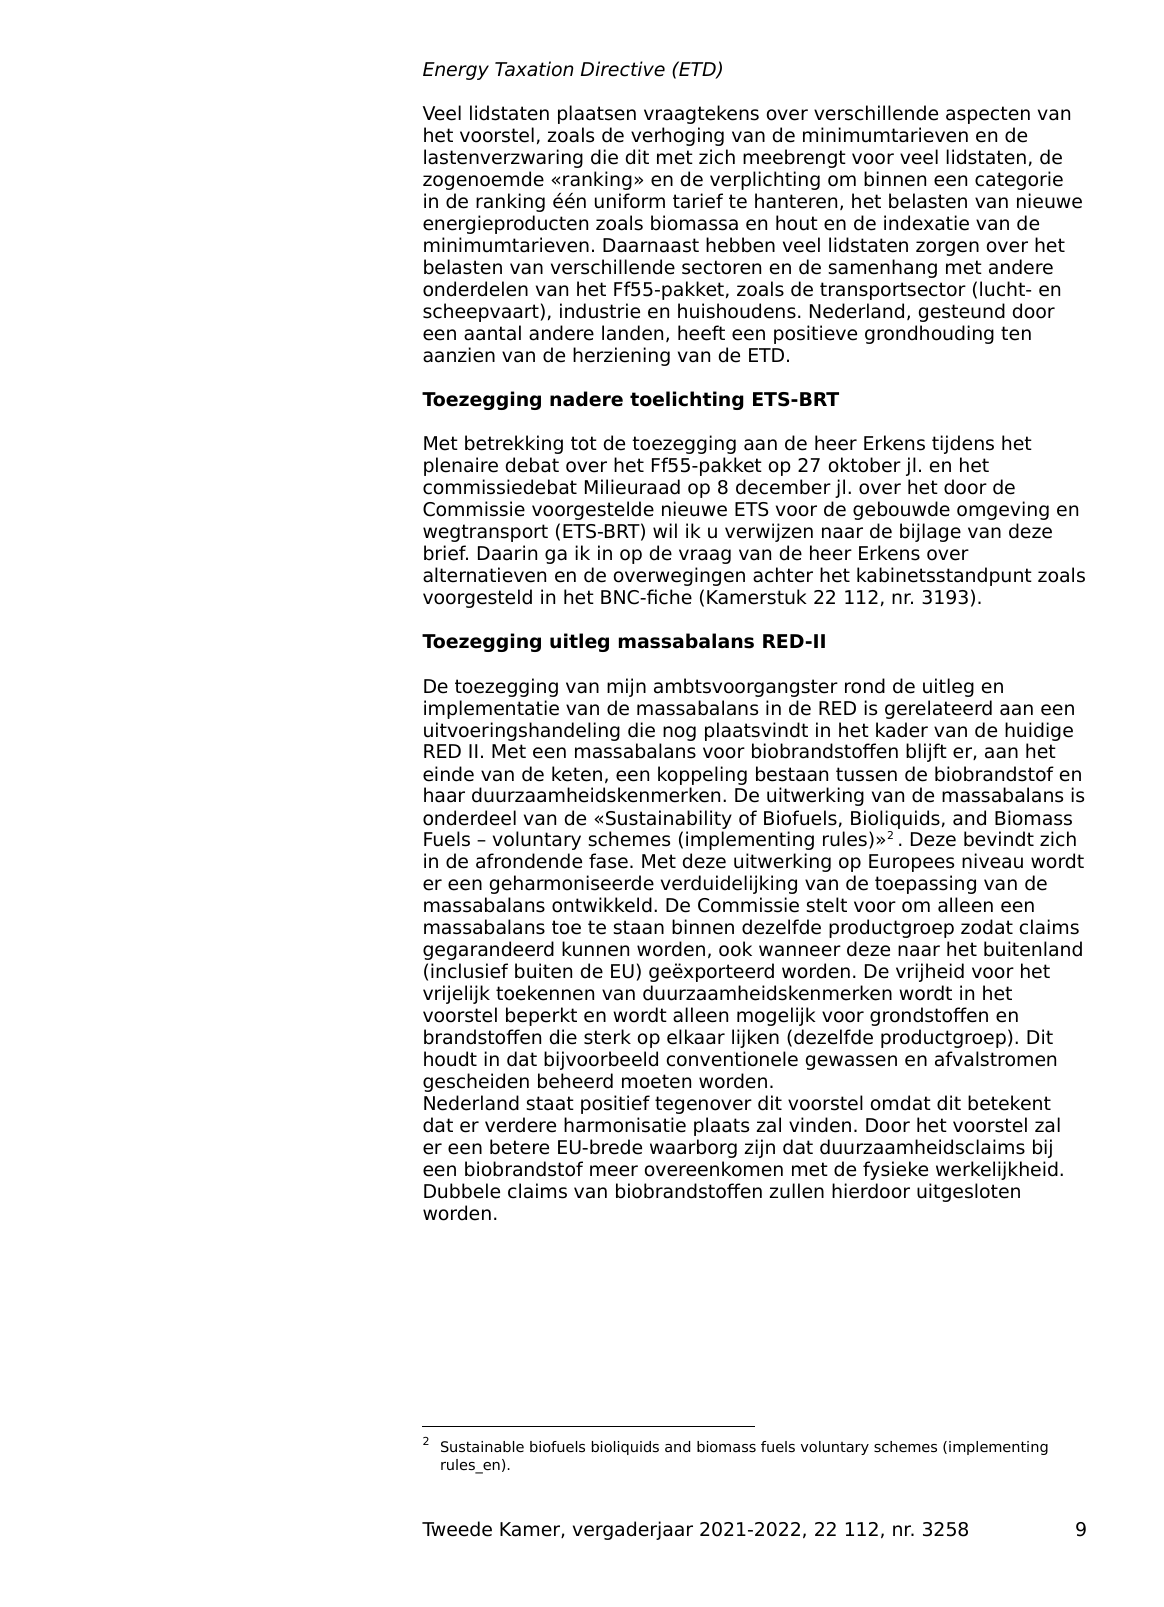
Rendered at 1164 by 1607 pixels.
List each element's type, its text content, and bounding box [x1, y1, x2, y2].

text Veel lidstaten plaatsen vraagtekens over verschillende aspecten van het voorstel, zoals de verhoging van de minimumtarieven en de lastenverzwaring die dit met zich meebrengt voor veel lidstaten, de zogenoemde «ranking» en de verplichting om binnen een categorie in de ranking één uniform tarief te hanteren, het belasten van nieuwe energieproducten zoals biomassa en hout en de indexatie van de minimumtarieven. Daarnaast hebben veel lidstaten zorgen over het belasten van verschillende sectoren en de samenhang met andere onderdelen van het Ff55-pakket, zoals de transportsector (lucht- en scheepvaart), industrie en huishoudens. Nederland, gesteund door een aantal andere landen, heeft een positieve grondhouding ten aanzien van de herziening van de ETD. [422, 103, 1087, 367]
subtitle Toezegging uitleg massabalans RED-II [422, 631, 1087, 653]
text Met betrekking tot de toezegging aan de heer Erkens tijdens het plenaire debat over het Ff55-pakket op 27 oktober jl. en het commissiedebat Milieuraad op 8 december jl. over het door de Commissie voorgestelde nieuwe ETS voor de gebouwde omgeving en wegtransport (ETS-BRT) wil ik u verwijzen naar de bijlage van deze brief. Daarin ga ik in op de vraag van de heer Erkens over alternatieven en de overwegingen achter het kabinetsstandpunt zoals voorgesteld in het BNC-fiche (Kamerstuk 22 112, nr. 3193). [422, 433, 1087, 609]
subtitle Toezegging nadere toelichting ETS-BRT [422, 389, 1087, 411]
text Nederland staat positief tegenover dit voorstel omdat dit betekent dat er verdere harmonisatie plaats zal vinden. Door het voorstel zal er een betere EU-brede waarborg zijn dat duurzaamheidsclaims bij een biobrandstof meer overeenkomen met de fysieke werkelijkheid. Dubbele claims van biobrandstoffen zullen hierdoor uitgesloten worden. [422, 1093, 1087, 1225]
text Sustainable biofuels bioliquids and biomass fuels voluntary schemes (implementing rules_en). [422, 1435, 1087, 1474]
subtitle Energy Taxation Directive (ETD) [422, 59, 1087, 81]
text De toezegging van mijn ambtsvoorgangster rond de uitleg en implementatie van de massabalans in de RED is gerelateerd aan een uitvoeringshandeling die nog plaatsvindt in het kader van de huidige RED II. Met een massabalans voor biobrandstoffen blijft er, aan het einde van de keten, een koppeling bestaan tussen de biobrandstof en haar duurzaamheidskenmerken. De uitwerking van de massabalans is onderdeel van de «Sustainability of Biofuels, Bioliquids, and Biomass Fuels – voluntary schemes (implementing rules)». Deze bevindt zich in de afrondende fase. Met deze uitwerking op Europees niveau wordt er een geharmoniseerde verduidelijking van de toepassing van de massabalans ontwikkeld. De Commissie stelt voor om alleen een massabalans toe te staan binnen dezelfde productgroep zodat claims gegarandeerd kunnen worden, ook wanneer deze naar het buitenland (inclusief buiten de EU) geëxporteerd worden. De vrijheid voor het vrijelijk toekennen van duurzaamheidskenmerken wordt in het voorstel beperkt en wordt alleen mogelijk voor grondstoffen en brandstoffen die sterk op elkaar lijken (dezelfde productgroep). Dit houdt in dat bijvoorbeeld conventionele gewassen en afvalstromen gescheiden beheerd moeten worden. [422, 676, 1087, 1093]
